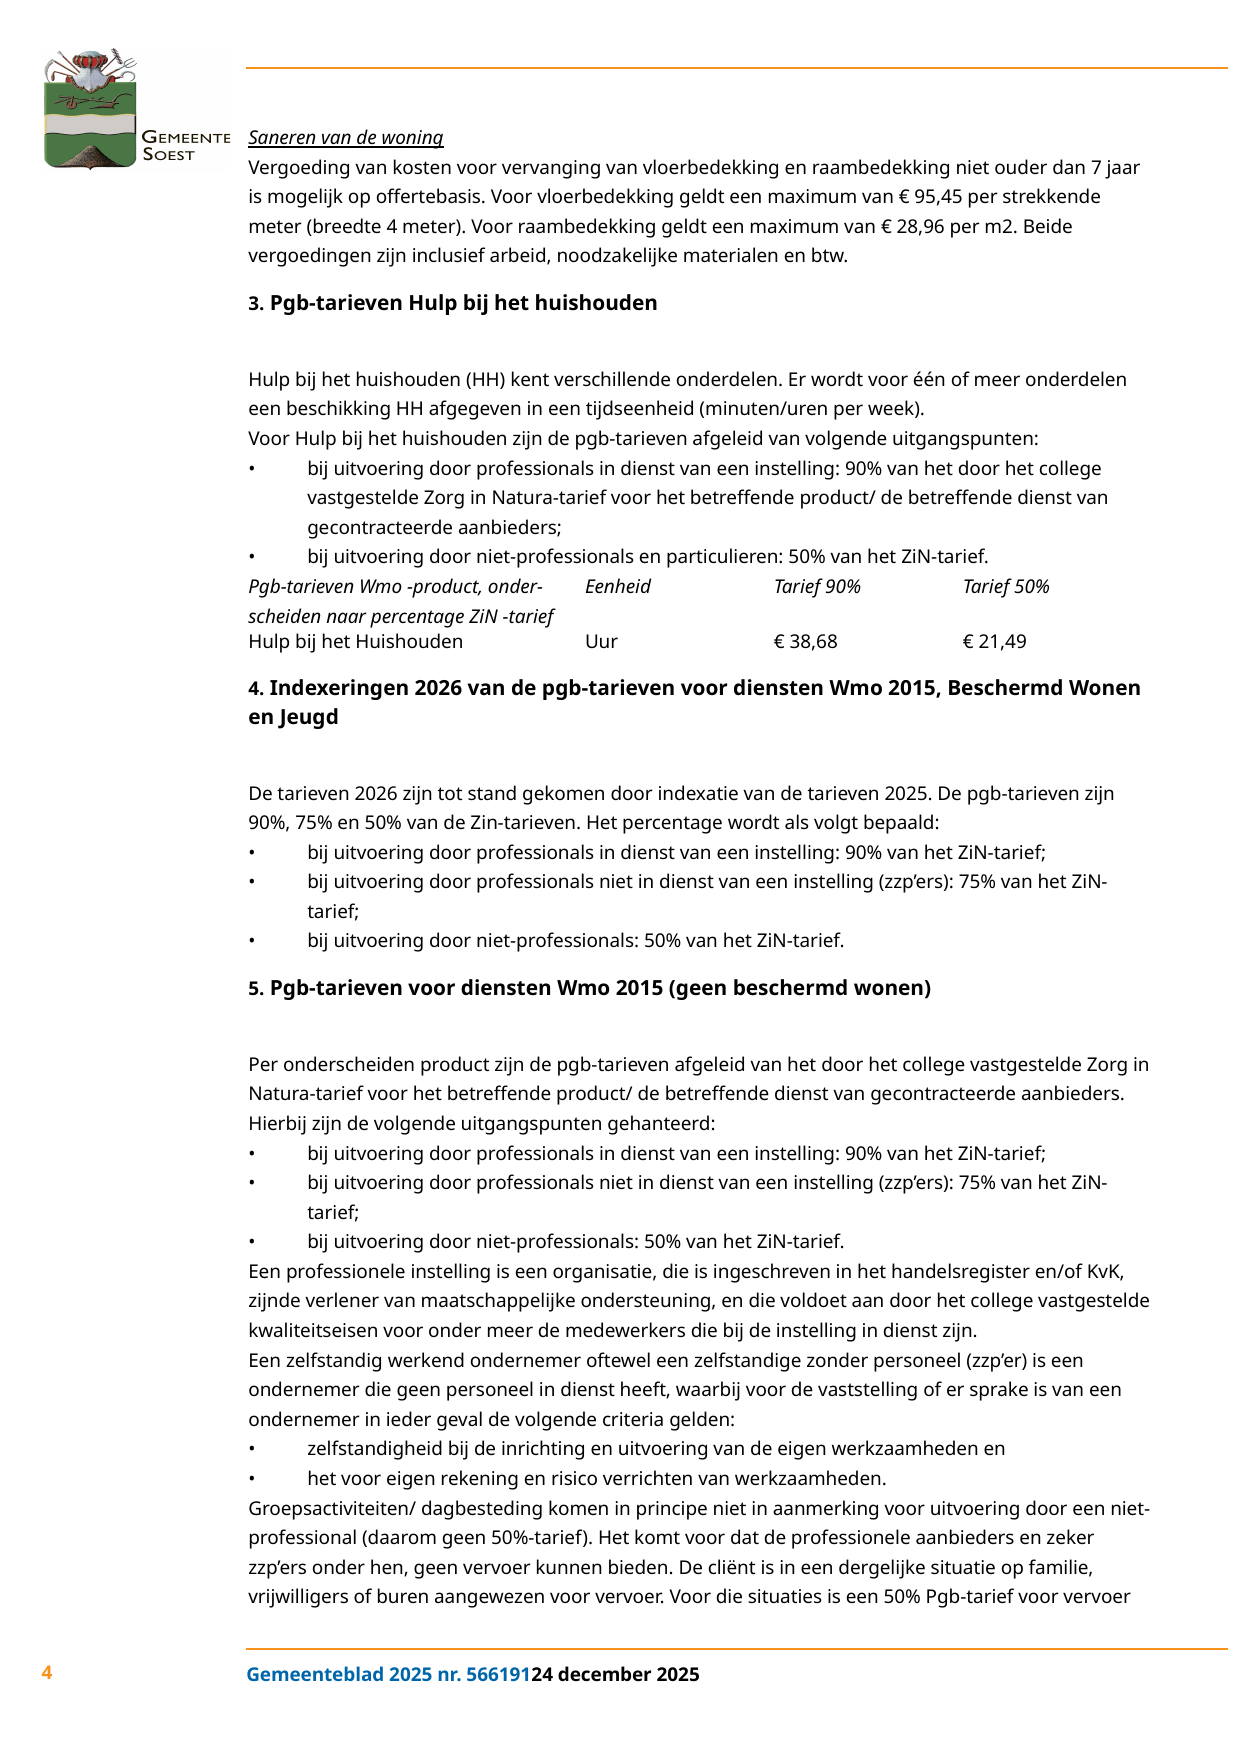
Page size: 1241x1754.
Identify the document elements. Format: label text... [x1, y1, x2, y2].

list bij uitvoering door professionals in dienst van een instelling: 90% van het ZiN-tarief; [248, 1140, 1152, 1165]
text Groepsactiviteiten/ dagbesteding komen in principe niet in aanmerking voor uitvoering door een niet-professional (daarom geen 50%-tarief). Het komt voor dat de professionele aanbieders en zeker zzp’ers onder hen, geen vervoer kunnen bieden. De cliënt is in een dergelijke situatie op familie, vrijwilligers of buren aangewezen voor vervoer. Voor die situaties is een 50% Pgb-tarief voor vervoer [248, 1495, 1152, 1609]
text Saneren van de woning [248, 124, 1152, 150]
text Voor Hulp bij het huishouden zijn de pgb-tarieven afgeleid van volgende uitgangspunten: [248, 425, 1152, 451]
text Hulp bij het huishouden (HH) kent verschillende onderdelen. Er wordt voor één of meer onderdelen een beschikking HH afgegeven in een tijdseenheid (minuten/uren per week). [248, 366, 1152, 421]
table_cell Uur [585, 629, 774, 654]
list bij uitvoering door niet-professionals: 50% van het ZiN-tarief. [248, 1228, 1152, 1254]
table_header Eenheid [585, 573, 774, 628]
list bij uitvoering door niet-professionals en particulieren: 50% van het ZiN-tarief. [248, 543, 1152, 569]
list bij uitvoering door niet-professionals: 50% van het ZiN-tarief. [248, 928, 1152, 953]
table_header Pgb-tarieven Wmo -product, onder-scheiden naar percentage ZiN -tarief [248, 573, 585, 628]
list bij uitvoering door professionals in dienst van een instelling: 90% van het door het college vastgestelde Zorg in Natura-tarief voor het betreffende product/ de betreffende dienst van gecontracteerde aanbieders; [248, 455, 1152, 540]
table_cell € 21,49 [963, 629, 1152, 654]
list bij uitvoering door professionals niet in dienst van een instelling (zzp’ers): 75% van het ZiN-tarief; [248, 868, 1152, 924]
picture [41, 47, 231, 172]
list het voor eigen rekening en risico verrichten van werkzaamheden. [248, 1465, 1152, 1491]
text Per onderscheiden product zijn de pgb-tarieven afgeleid van het door het college vastgestelde Zorg in Natura-tarief voor het betreffende product/ de betreffende dienst van gecontracteerde aanbieders. Hierbij zijn de volgende uitgangspunten gehanteerd: [248, 1051, 1152, 1136]
table_cell Hulp bij het Huishouden [248, 629, 585, 654]
table_header Tarief 90% [774, 573, 963, 628]
text Een zelfstandig werkend ondernemer oftewel een zelfstandige zonder personeel (zzp’er) is een ondernemer die geen personeel in dienst heeft, waarbij voor de vaststelling of er sprake is van een ondernemer in ieder geval de volgende criteria gelden: [248, 1347, 1152, 1432]
text Vergoeding van kosten voor vervanging van vloerbedekking en raambedekking niet ouder dan 7 jaar is mogelijk op offertebasis. Voor vloerbedekking geldt een maximum van € 95,45 per strekkende meter (breedte 4 meter). Voor raambedekking geldt een maximum van € 28,96 per m2. Beide vergoedingen zijn inclusief arbeid, noodzakelijke materialen en btw. [248, 154, 1152, 268]
table_header Tarief 50% [963, 573, 1152, 628]
text De tarieven 2026 zijn tot stand gekomen door indexatie van de tarieven 2025. De pgb-tarieven zijn 90%, 75% en 50% van de Zin-tarieven. Het percentage wordt als volgt bepaald: [248, 780, 1152, 835]
text 3. Pgb-tarieven Hulp bij het huishouden [248, 288, 1152, 317]
text 5. Pgb-tarieven voor diensten Wmo 2015 (geen beschermd wonen) [248, 973, 1152, 1002]
list bij uitvoering door professionals in dienst van een instelling: 90% van het ZiN-tarief; [248, 839, 1152, 864]
list zelfstandigheid bij de inrichting en uitvoering van de eigen werkzaamheden en [248, 1436, 1152, 1461]
list bij uitvoering door professionals niet in dienst van een instelling (zzp’ers): 75% van het ZiN-tarief; [248, 1169, 1152, 1224]
text 4. Indexeringen 2026 van de pgb-tarieven voor diensten Wmo 2015, Beschermd Wonen en Jeugd [248, 673, 1152, 730]
table_cell € 38,68 [774, 629, 963, 654]
text Een professionele instelling is een organisatie, die is ingeschreven in het handelsregister en/of KvK, zijnde verlener van maatschappelijke ondersteuning, en die voldoet aan door het college vastgestelde kwaliteitseisen voor onder meer de medewerkers die bij de instelling in dienst zijn. [248, 1258, 1152, 1343]
